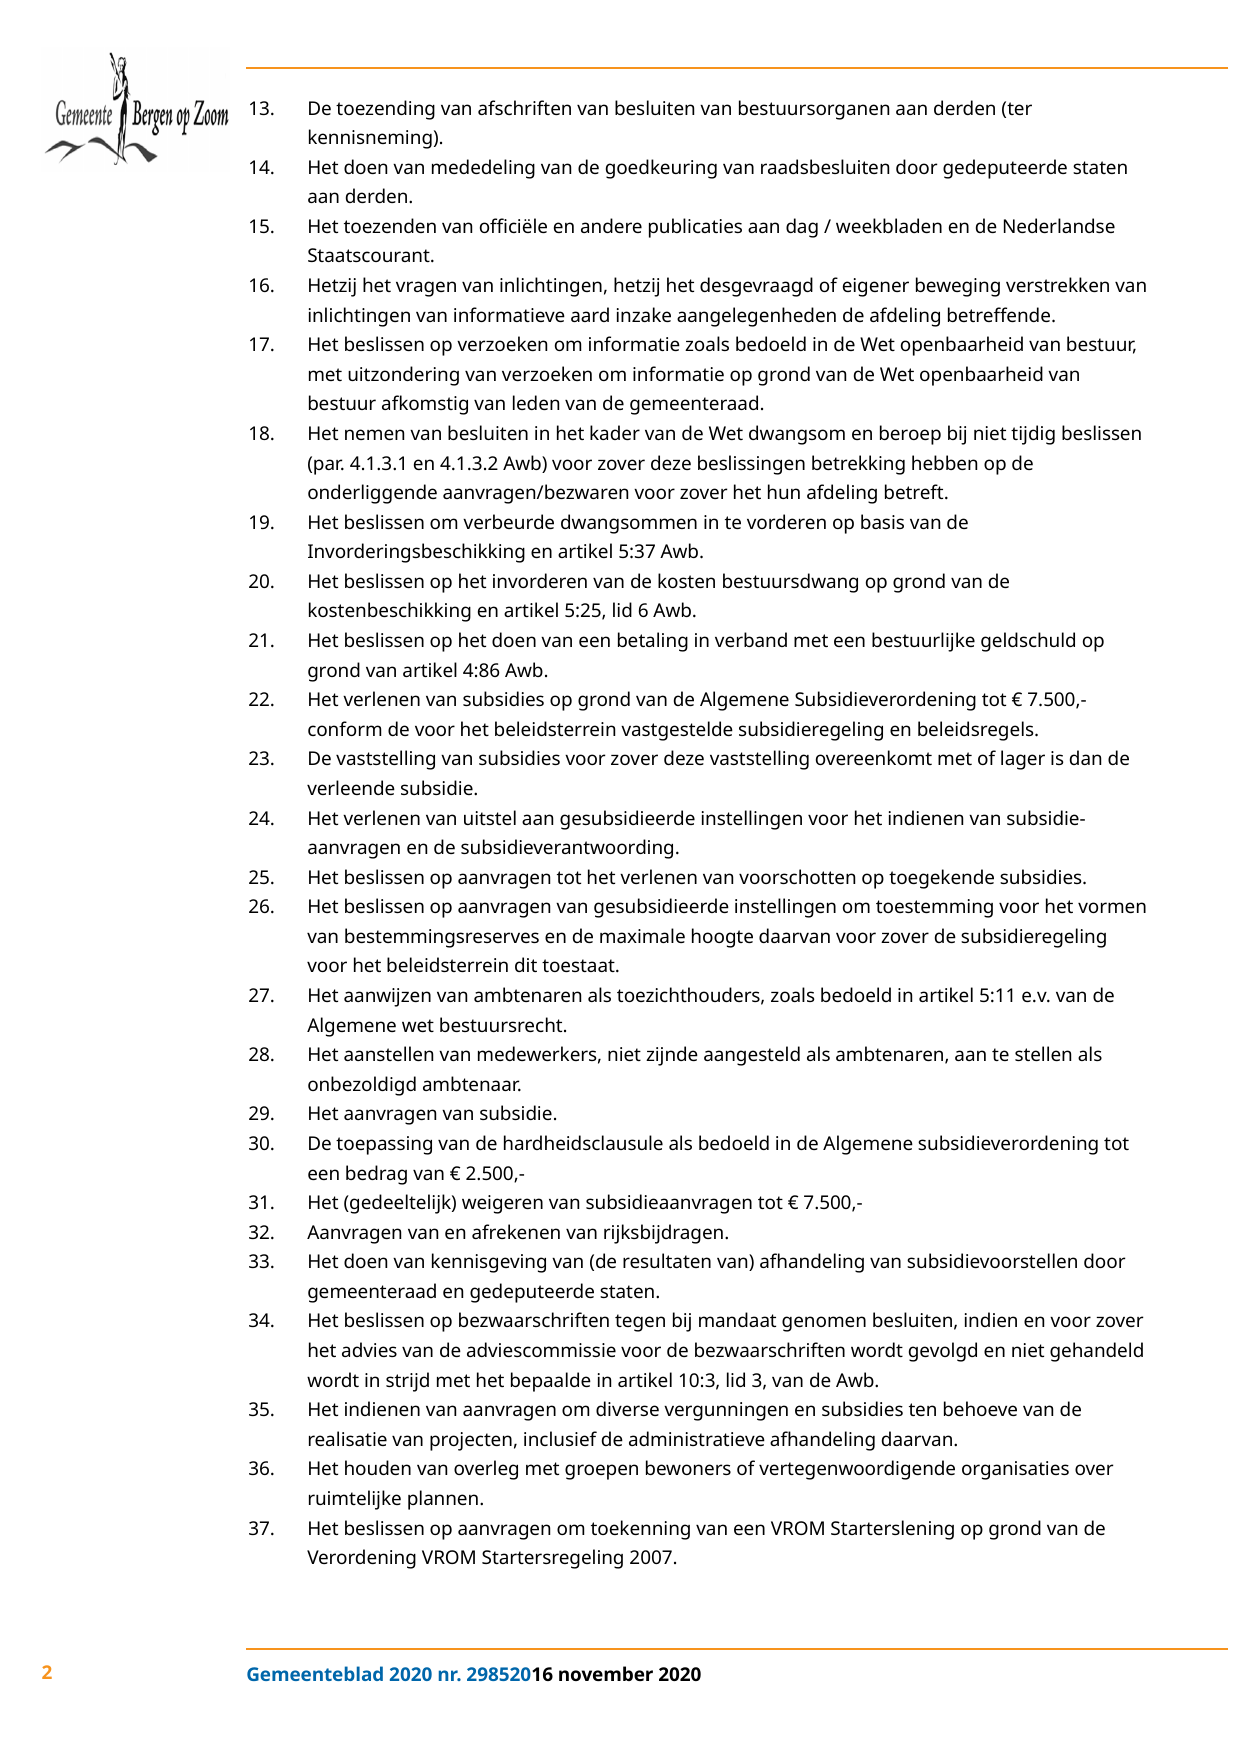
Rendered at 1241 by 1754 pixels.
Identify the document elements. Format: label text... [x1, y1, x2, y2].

list Het beslissen op het invorderen van de kosten bestuursdwang op grond van de kostenbeschikking en artikel 5:25, lid 6 Awb. [248, 568, 1152, 623]
list Het doen van kennisgeving van (de resultaten van) afhandeling van subsidievoorstellen door gemeenteraad en gedeputeerde staten. [248, 1248, 1152, 1304]
list Het aanstellen van medewerkers, niet zijnde aangesteld als ambtenaren, aan te stellen als onbezoldigd ambtenaar. [248, 1041, 1152, 1097]
list Het beslissen om verbeurde dwangsommen in te vorderen op basis van de Invorderingsbeschikking en artikel 5:37 Awb. [248, 509, 1152, 564]
list Het houden van overleg met groepen bewoners of vertegenwoordigende organisaties over ruimtelijke plannen. [248, 1456, 1152, 1511]
list Het doen van mededeling van de goedkeuring van raadsbesluiten door gedeputeerde staten aan derden. [248, 154, 1152, 209]
list Het beslissen op bezwaarschriften tegen bij mandaat genomen besluiten, indien en voor zover het advies van de adviescommissie voor de bezwaarschriften wordt gevolgd en niet gehandeld wordt in strijd met het bepaalde in artikel 10:3, lid 3, van de Awb. [248, 1308, 1152, 1393]
list De toezending van afschriften van besluiten van bestuursorganen aan derden (ter kennisneming). [248, 95, 1152, 150]
list Hetzij het vragen van inlichtingen, hetzij het desgevraagd of eigener beweging verstrekken van inlichtingen van informatieve aard inzake aangelegenheden de afdeling betreffende. [248, 272, 1152, 328]
list Het beslissen op aanvragen om toekenning van een VROM Starterslening op grond van de Verordening VROM Startersregeling 2007. [248, 1515, 1152, 1570]
list Het aanwijzen van ambtenaren als toezichthouders, zoals bedoeld in artikel 5:11 e.v. van de Algemene wet bestuursrecht. [248, 982, 1152, 1038]
list Het beslissen op aanvragen tot het verlenen van voorschotten op toegekende subsidies. [248, 864, 1152, 890]
list Aanvragen van en afrekenen van rijksbijdragen. [248, 1219, 1152, 1245]
list Het toezenden van officiële en andere publicaties aan dag / weekbladen en de Nederlandse Staatscourant. [248, 213, 1152, 268]
list Het beslissen op het doen van een betaling in verband met een bestuurlijke geldschuld op grond van artikel 4:86 Awb. [248, 627, 1152, 683]
list Het beslissen op aanvragen van gesubsidieerde instellingen om toestemming voor het vormen van bestemmingsreserves en de maximale hoogte daarvan voor zover de subsidieregeling voor het beleidsterrein dit toestaat. [248, 893, 1152, 978]
list Het indienen van aanvragen om diverse vergunningen en subsidies ten behoeve van de realisatie van projecten, inclusief de administratieve afhandeling daarvan. [248, 1396, 1152, 1452]
list Het verlenen van uitstel aan gesubsidieerde instellingen voor het indienen van subsidie-aanvragen en de subsidieverantwoording. [248, 805, 1152, 860]
list Het (gedeeltelijk) weigeren van subsidieaanvragen tot € 7.500,- [248, 1189, 1152, 1215]
list Het beslissen op verzoeken om informatie zoals bedoeld in de Wet openbaarheid van bestuur, met uitzondering van verzoeken om informatie op grond van de Wet openbaarheid van bestuur afkomstig van leden van de gemeenteraad. [248, 331, 1152, 416]
picture [41, 47, 231, 172]
list De vaststelling van subsidies voor zover deze vaststelling overeenkomt met of lager is dan de verleende subsidie. [248, 746, 1152, 801]
list Het aanvragen van subsidie. [248, 1101, 1152, 1126]
list Het verlenen van subsidies op grond van de Algemene Subsidieverordening tot € 7.500,- conform de voor het beleidsterrein vastgestelde subsidieregeling en beleidsregels. [248, 686, 1152, 742]
list Het nemen van besluiten in het kader van de Wet dwangsom en beroep bij niet tijdig beslissen (par. 4.1.3.1 en 4.1.3.2 Awb) voor zover deze beslissingen betrekking hebben op de onderliggende aanvragen/bezwaren voor zover het hun afdeling betreft. [248, 420, 1152, 505]
list De toepassing van de hardheidsclausule als bedoeld in de Algemene subsidieverordening tot een bedrag van € 2.500,- [248, 1130, 1152, 1186]
